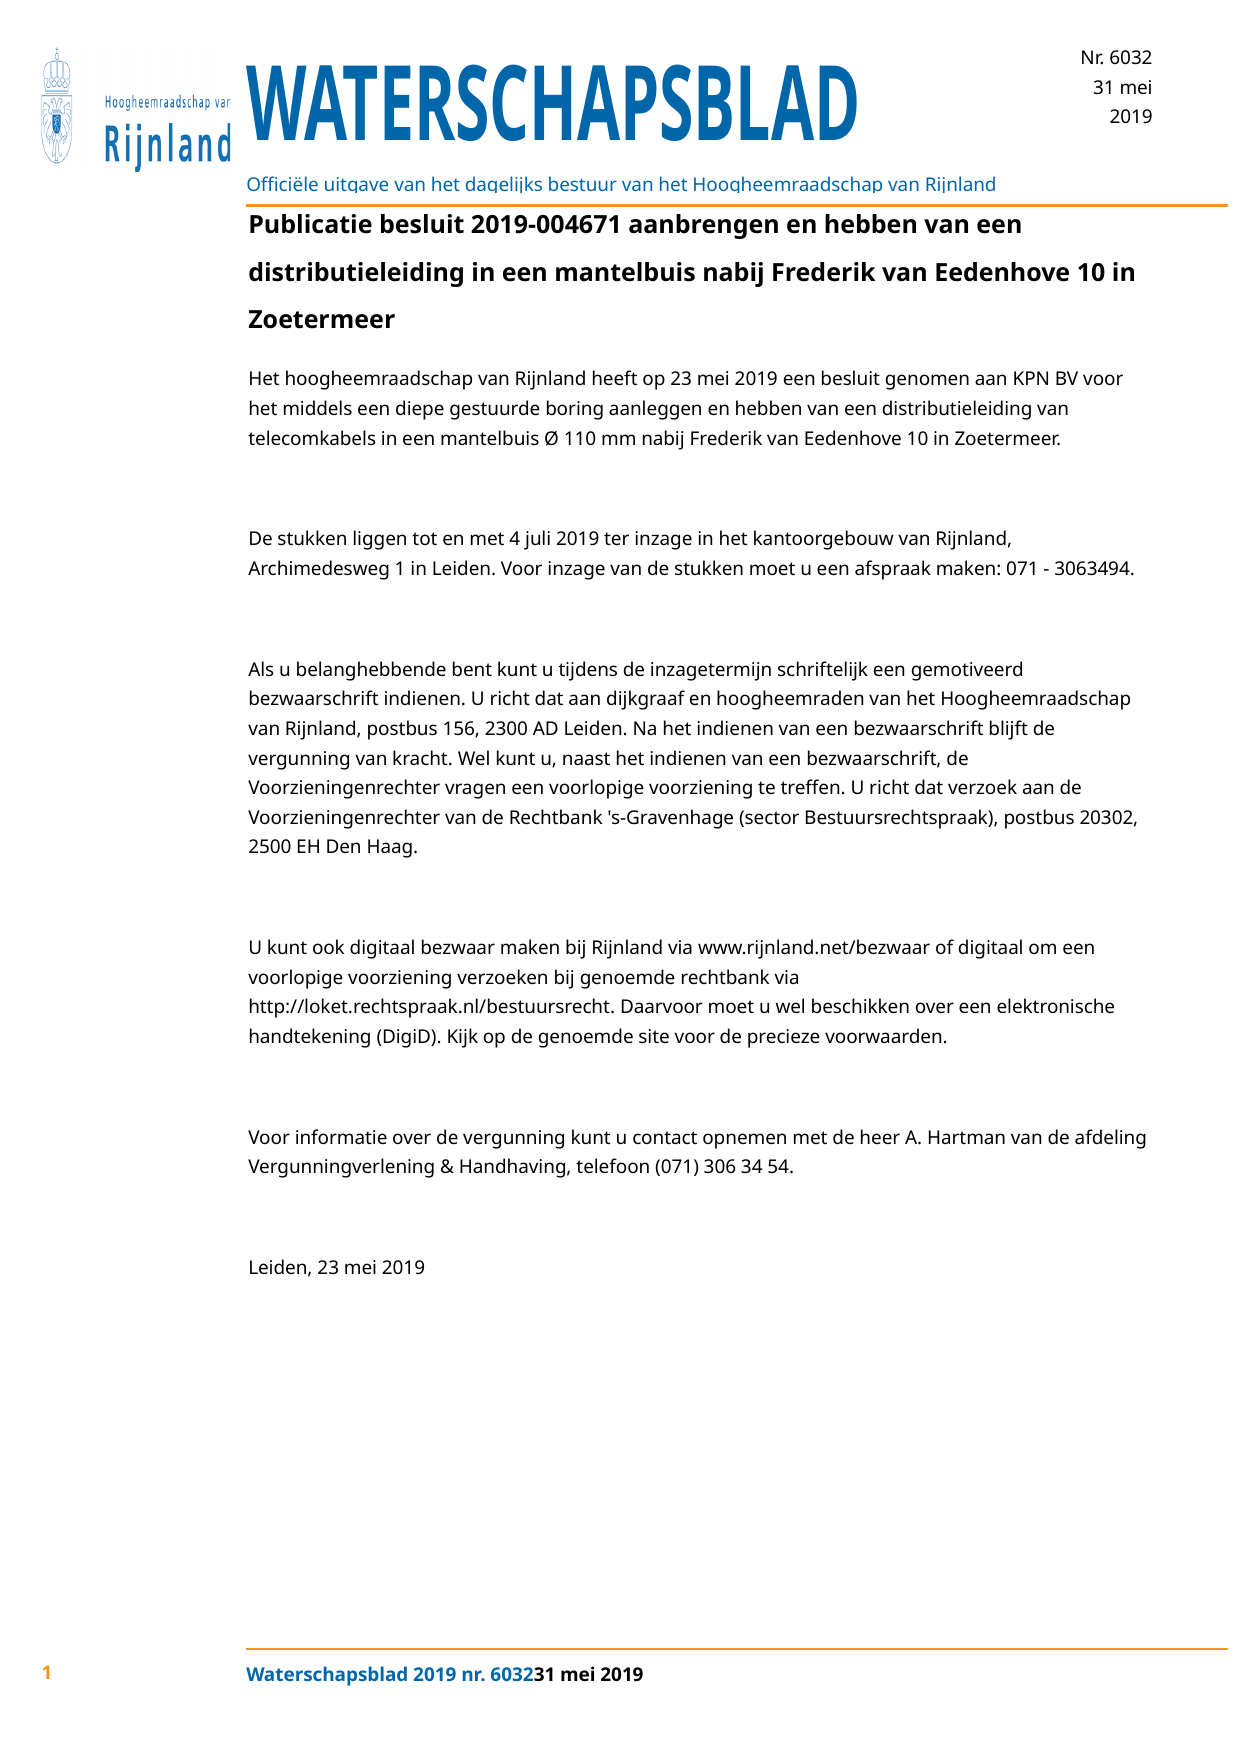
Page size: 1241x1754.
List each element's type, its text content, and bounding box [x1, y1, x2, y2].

picture [41, 47, 231, 172]
text De stukken liggen tot en met 4 juli 2019 ter inzage in het kantoorgebouw van Rijnland, Archimedesweg 1 in Leiden. Voor inzage van de stukken moet u een afspraak maken: 071 - 3063494. [248, 526, 1152, 581]
text Publicatie besluit 2019-004671 aanbrengen en hebben van een distributieleiding in een mantelbuis nabij Frederik van Eedenhove 10 in Zoetermeer [248, 207, 1152, 336]
text Als u belanghebbende bent kunt u tijdens de inzagetermijn schriftelijk een gemotiveerd bezwaarschrift indienen. U richt dat aan dijkgraaf en hoogheemraden van het Hoogheemraadschap van Rijnland, postbus 156, 2300 AD Leiden. Na het indienen van een bezwaarschrift blijft de vergunning van kracht. Wel kunt u, naast het indienen van een bezwaarschrift, de Voorzieningenrechter vragen een voorlopige voorziening te treffen. U richt dat verzoek aan de Voorzieningenrechter van de Rechtbank 's-Gravenhage (sector Bestuursrechtspraak), postbus 20302, 2500 EH Den Haag. [248, 656, 1152, 859]
text Voor informatie over de vergunning kunt u contact opnemen met de heer A. Hartman van de afdeling Vergunningverlening & Handhaving, telefoon (071) 306 34 54. [248, 1124, 1152, 1179]
text Het hoogheemraadschap van Rijnland heeft op 23 mei 2019 een besluit genomen aan KPN BV voor het middels een diepe gestuurde boring aanleggen en hebben van een distributieleiding van telecomkabels in een mantelbuis Ø 110 mm nabij Frederik van Eedenhove 10 in Zoetermeer. [248, 366, 1152, 450]
text U kunt ook digitaal bezwaar maken bij Rijnland via www.rijnland.net/bezwaar of digitaal om een voorlopige voorziening verzoeken bij genoemde rechtbank via http://loket.rechtspraak.nl/bestuursrecht. Daarvoor moet u wel beschikken over een elektronische handtekening (DigiD). Kijk op de genoemde site voor de precieze voorwaarden. [248, 934, 1152, 1049]
text Leiden, 23 mei 2019 [248, 1254, 1152, 1280]
